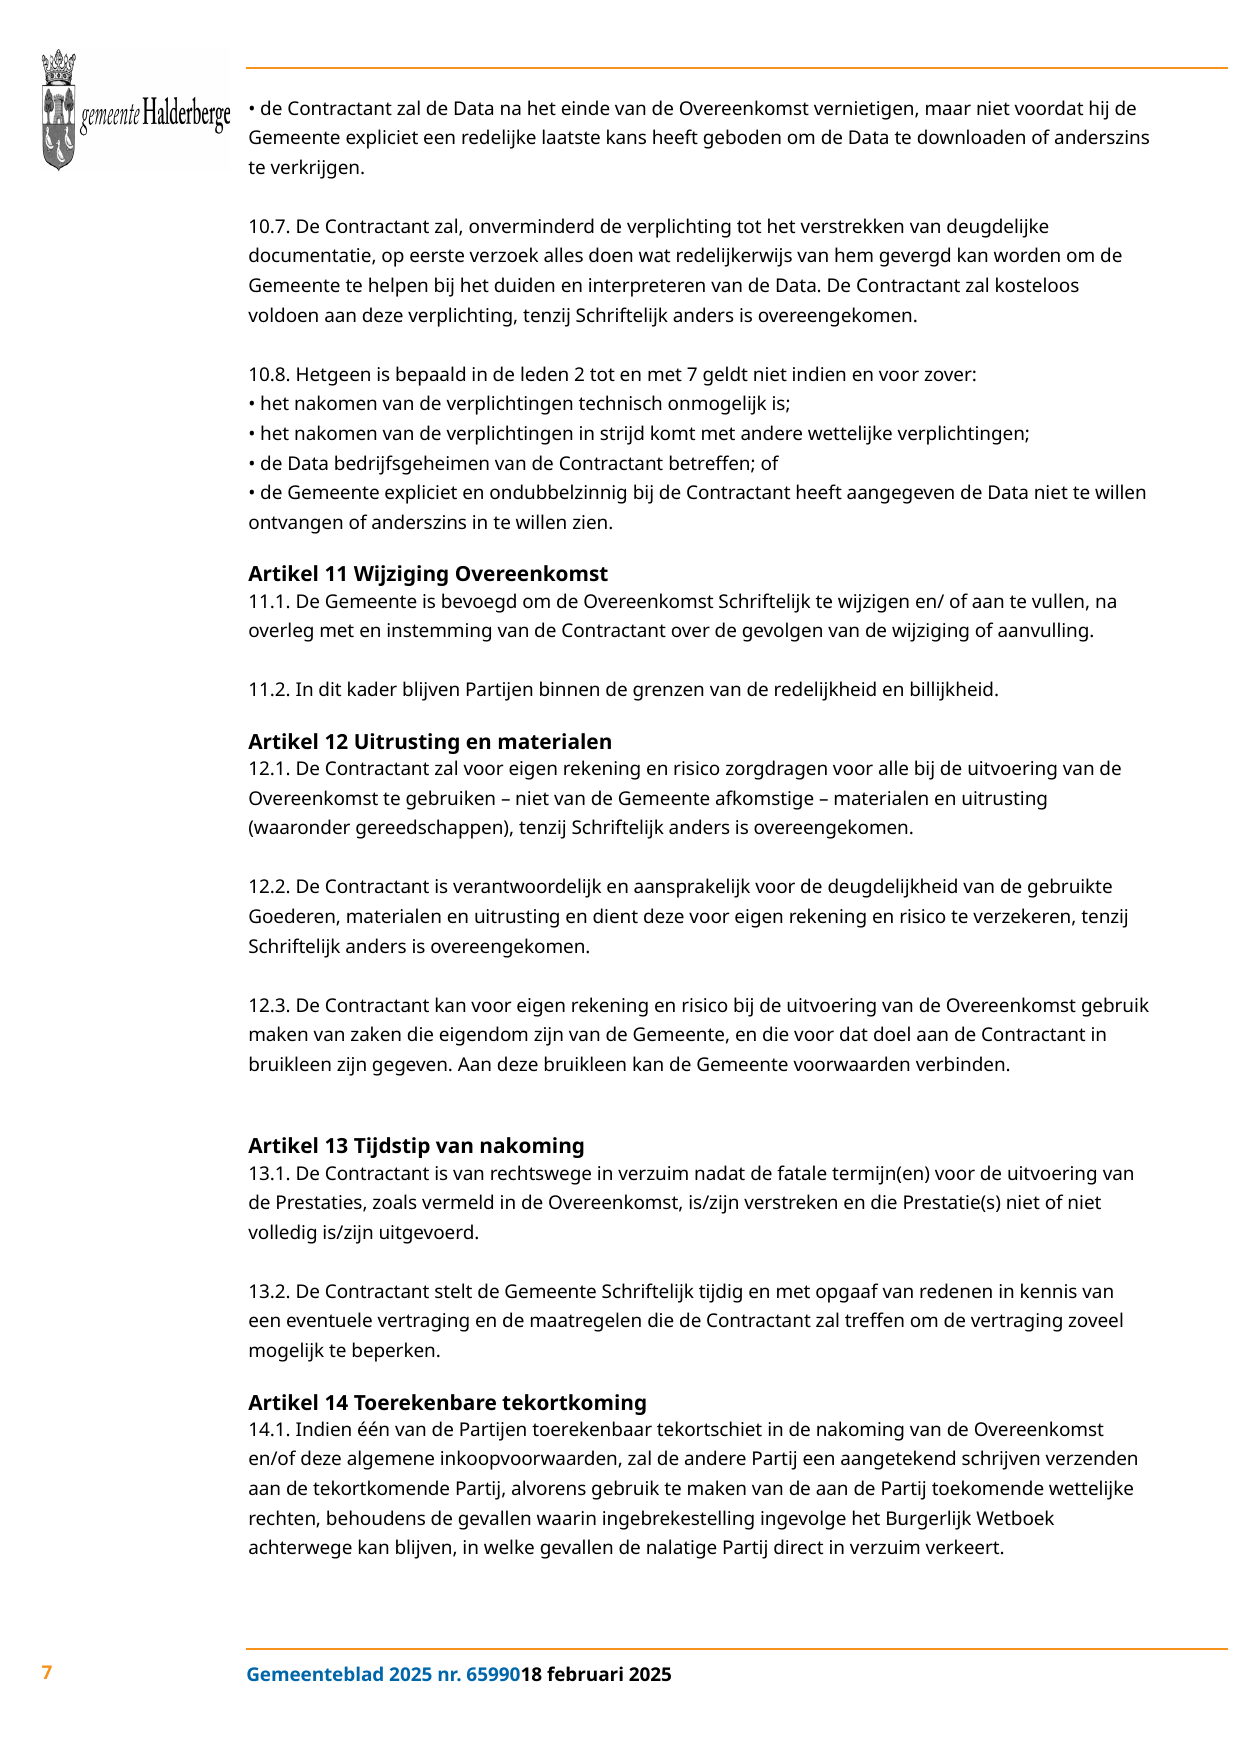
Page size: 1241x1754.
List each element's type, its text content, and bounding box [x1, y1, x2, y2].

picture [41, 47, 231, 172]
text Artikel 13 Tijdstip van nakoming [248, 1131, 1152, 1160]
text 13.1. De Contractant is van rechtswege in verzuim nadat de fatale termijn(en) voor de uitvoering van de Prestaties, zoals vermeld in de Overeenkomst, is/zijn verstreken en die Prestatie(s) niet of niet volledig is/zijn uitgevoerd. [248, 1160, 1152, 1244]
text 10.7. De Contractant zal, onverminderd de verplichting tot het verstrekken van deugdelijke documentatie, op eerste verzoek alles doen wat redelijkerwijs van hem gevergd kan worden om de Gemeente te helpen bij het duiden en interpreteren van de Data. De Contractant zal kosteloos voldoen aan deze verplichting, tenzij Schriftelijk anders is overeengekomen. [248, 213, 1152, 328]
text • het nakomen van de verplichtingen in strijd komt met andere wettelijke verplichtingen; [248, 420, 1152, 446]
text 11.2. In dit kader blijven Partijen binnen de grenzen van de redelijkheid en billijkheid. [248, 677, 1152, 702]
text 13.2. De Contractant stelt de Gemeente Schriftelijk tijdig en met opgaaf van redenen in kennis van een eventuele vertraging en de maatregelen die de Contractant zal treffen om de vertraging zoveel mogelijk te beperken. [248, 1278, 1152, 1363]
text 11.1. De Gemeente is bevoegd om de Overeenkomst Schriftelijk te wijzigen en/ of aan te vullen, na overleg met en instemming van de Contractant over de gevolgen van de wijziging of aanvulling. [248, 588, 1152, 643]
text Artikel 12 Uitrusting en materialen [248, 727, 1152, 755]
text 10.8. Hetgeen is bepaald in de leden 2 tot en met 7 geldt niet indien en voor zover: [248, 361, 1152, 387]
text • het nakomen van de verplichtingen technisch onmogelijk is; [248, 391, 1152, 416]
text 12.1. De Contractant zal voor eigen rekening en risico zorgdragen voor alle bij de uitvoering van de Overeenkomst te gebruiken – niet van de Gemeente afkomstige – materialen en uitrusting (waaronder gereedschappen), tenzij Schriftelijk anders is overeengekomen. [248, 755, 1152, 840]
text • de Gemeente expliciet en ondubbelzinnig bij de Contractant heeft aangegeven de Data niet te willen ontvangen of anderszins in te willen zien. [248, 479, 1152, 535]
text Artikel 14 Toerekenbare tekortkoming [248, 1388, 1152, 1416]
text Artikel 11 Wijziging Overeenkomst [248, 559, 1152, 588]
text • de Contractant zal de Data na het einde van de Overeenkomst vernietigen, maar niet voordat hij de Gemeente expliciet een redelijke laatste kans heeft geboden om de Data te downloaden of anderszins te verkrijgen. [248, 95, 1152, 180]
text 14.1. Indien één van de Partijen toerekenbaar tekortschiet in de nakoming van de Overeenkomst en/of deze algemene inkoopvoorwaarden, zal de andere Partij een aangetekend schrijven verzenden aan de tekortkomende Partij, alvorens gebruik te maken van de aan de Partij toekomende wettelijke rechten, behoudens de gevallen waarin ingebrekestelling ingevolge het Burgerlijk Wetboek achterwege kan blijven, in welke gevallen de nalatige Partij direct in verzuim verkeert. [248, 1416, 1152, 1560]
text 12.2. De Contractant is verantwoordelijk en aansprakelijk voor de deugdelijkheid van de gebruikte Goederen, materialen en uitrusting en dient deze voor eigen rekening en risico te verzekeren, tenzij Schriftelijk anders is overeengekomen. [248, 874, 1152, 959]
text 12.3. De Contractant kan voor eigen rekening en risico bij de uitvoering van de Overeenkomst gebruik maken van zaken die eigendom zijn van de Gemeente, en die voor dat doel aan de Contractant in bruikleen zijn gegeven. Aan deze bruikleen kan de Gemeente voorwaarden verbinden. [248, 992, 1152, 1077]
text • de Data bedrijfsgeheimen van de Contractant betreffen; of [248, 450, 1152, 476]
